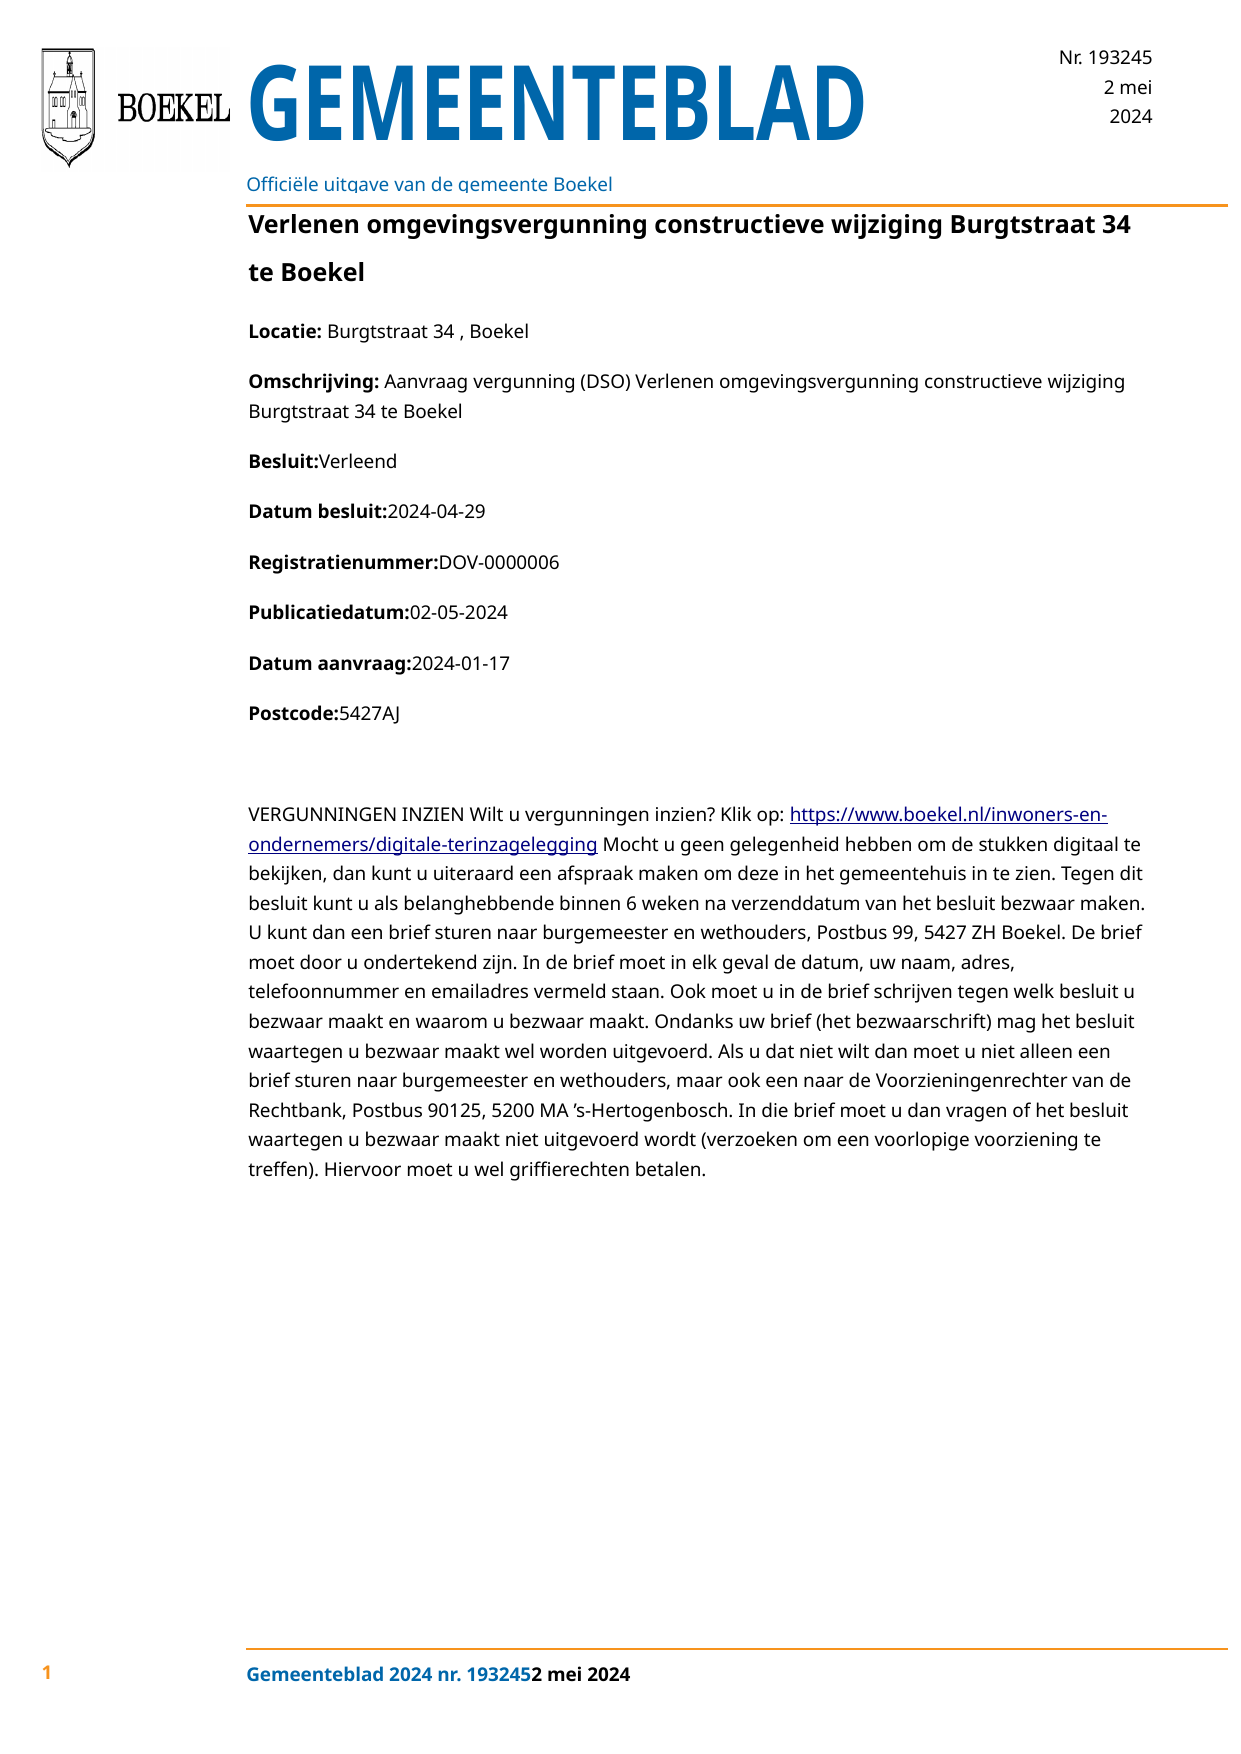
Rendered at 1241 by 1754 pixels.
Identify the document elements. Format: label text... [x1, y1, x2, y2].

picture [41, 47, 231, 172]
text VERGUNNINGEN INZIEN Wilt u vergunningen inzien? Klik op: https://www.boekel.nl/inwoners-en-ondernemers/digitale-terinzagelegging Mocht u geen gelegenheid hebben om de stukken digitaal te bekijken, dan kunt u uiteraard een afspraak maken om deze in het gemeentehuis in te zien. Tegen dit besluit kunt u als belanghebbende binnen 6 weken na verzenddatum van het besluit bezwaar maken. U kunt dan een brief sturen naar burgemeester en wethouders, Postbus 99, 5427 ZH Boekel. De brief moet door u ondertekend zijn. In de brief moet in elk geval de datum, uw naam, adres, telefoonnummer en emailadres vermeld staan. Ook moet u in de brief schrijven tegen welk besluit u bezwaar maakt en waarom u bezwaar maakt. Ondanks uw brief (het bezwaarschrift) mag het besluit waartegen u bezwaar maakt wel worden uitgevoerd. Als u dat niet wilt dan moet u niet alleen een brief sturen naar burgemeester en wethouders, maar ook een naar de Voorzieningenrechter van de Rechtbank, Postbus 90125, 5200 MA ’s-Hertogenbosch. In die brief moet u dan vragen of het besluit waartegen u bezwaar maakt niet uitgevoerd wordt (verzoeken om een voorlopige voorziening te treffen). Hiervoor moet u wel griffierechten betalen. [248, 801, 1152, 1182]
text Datum aanvraag:2024-01-17 [248, 650, 1152, 676]
text Locatie: Burgtstraat 34 , Boekel [248, 318, 1152, 344]
text Verlenen omgevingsvergunning constructieve wijziging Burgtstraat 34 te Boekel [248, 207, 1152, 288]
text Registratienummer:DOV-0000006 [248, 549, 1152, 575]
text Postcode:5427AJ [248, 700, 1152, 726]
text Datum besluit:2024-04-29 [248, 499, 1152, 524]
text Omschrijving: Aanvraag vergunning (DSO) Verlenen omgevingsvergunning constructieve wijziging Burgtstraat 34 te Boekel [248, 368, 1152, 424]
text Besluit:Verleend [248, 448, 1152, 474]
text Publicatiedatum:02-05-2024 [248, 599, 1152, 625]
